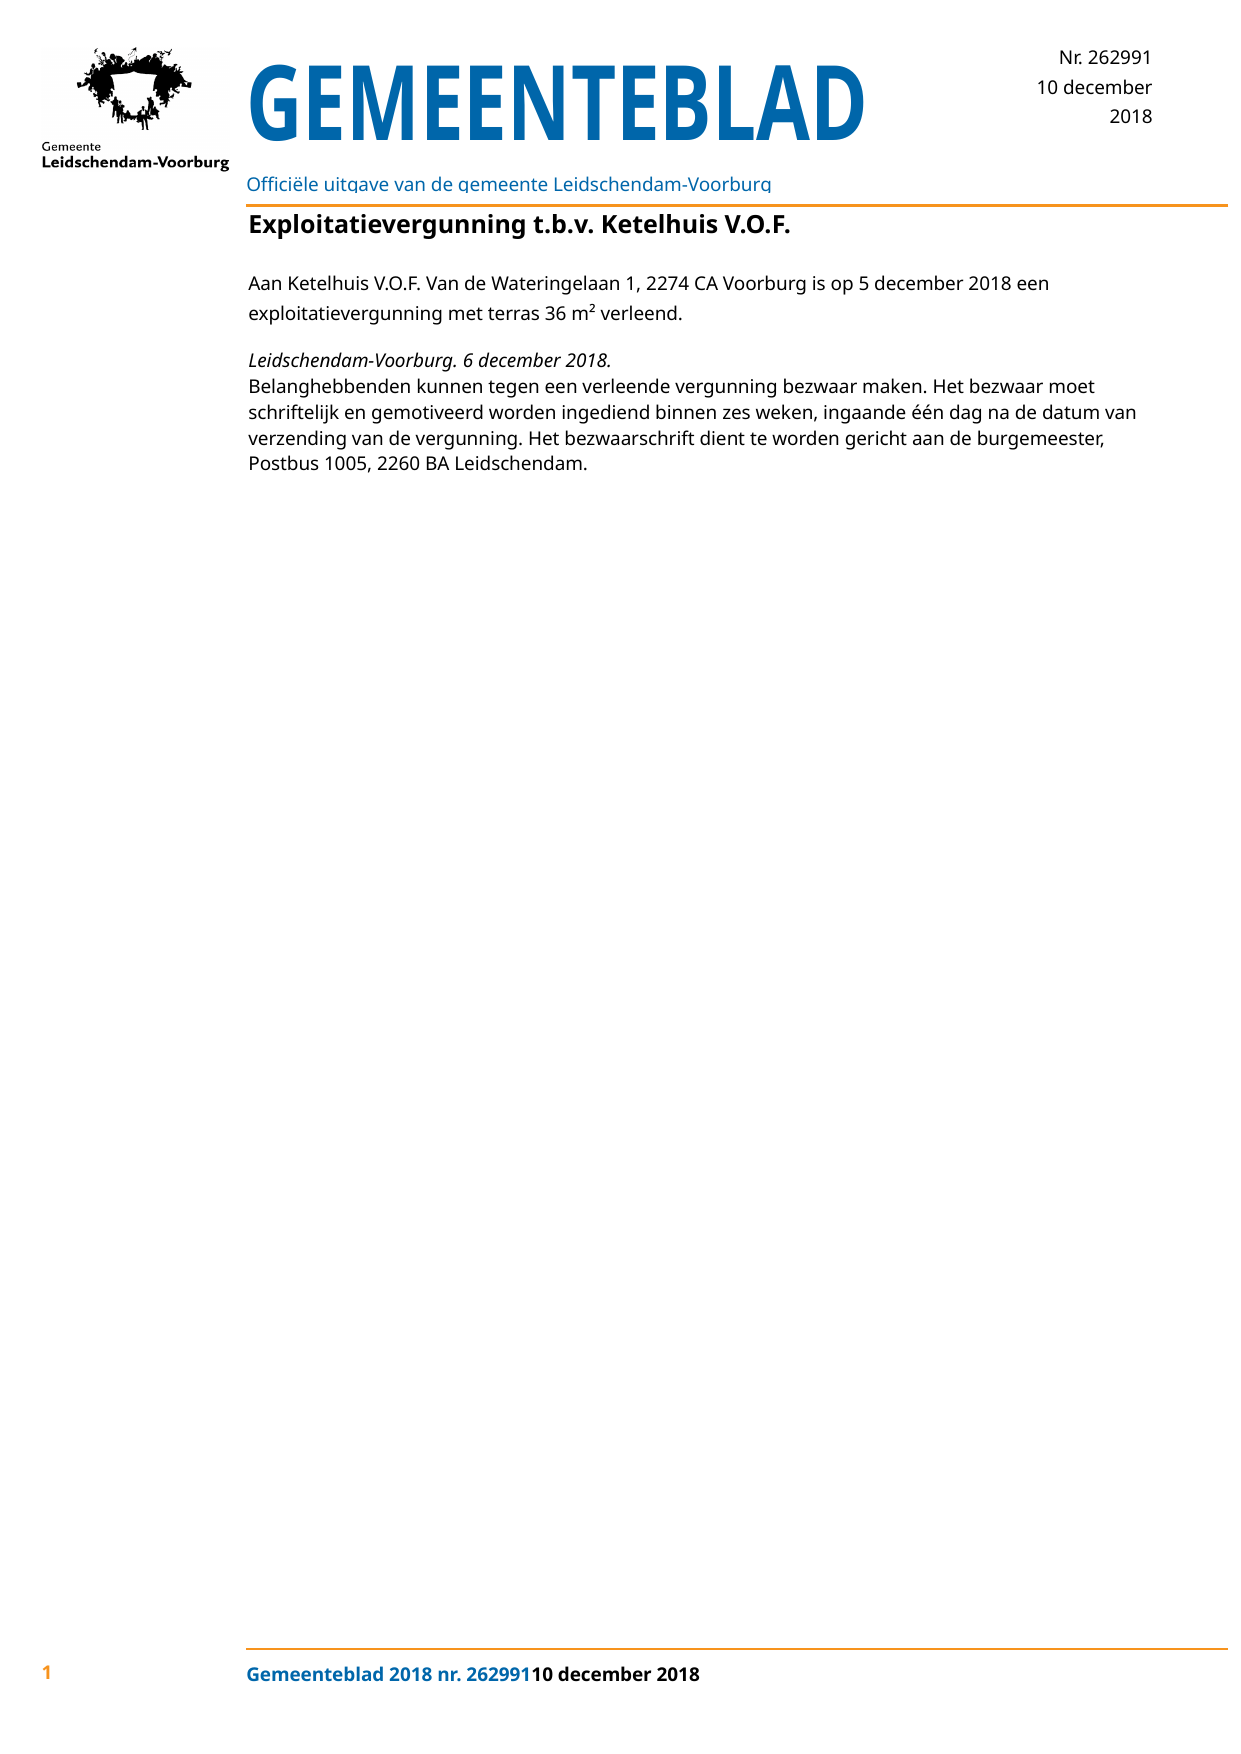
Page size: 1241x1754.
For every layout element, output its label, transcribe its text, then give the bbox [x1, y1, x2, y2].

text Exploitatievergunning t.b.v. Ketelhuis V.O.F. [248, 207, 1152, 241]
text Leidschendam-Voorburg. 6 december 2018. [248, 348, 1152, 373]
picture [41, 47, 231, 172]
text Aan Ketelhuis V.O.F. Van de Wateringelaan 1, 2274 CA Voorburg is op 5 december 2018 een exploitatievergunning met terras 36 m² verleend. [248, 270, 1152, 326]
text Belanghebbenden kunnen tegen een verleende vergunning bezwaar maken. Het bezwaar moet schriftelijk en gemotiveerd worden ingediend binnen zes weken, ingaande één dag na de datum van verzending van de vergunning. Het bezwaarschrift dient te worden gericht aan de burgemeester, Postbus 1005, 2260 BA Leidschendam. [248, 373, 1152, 476]
